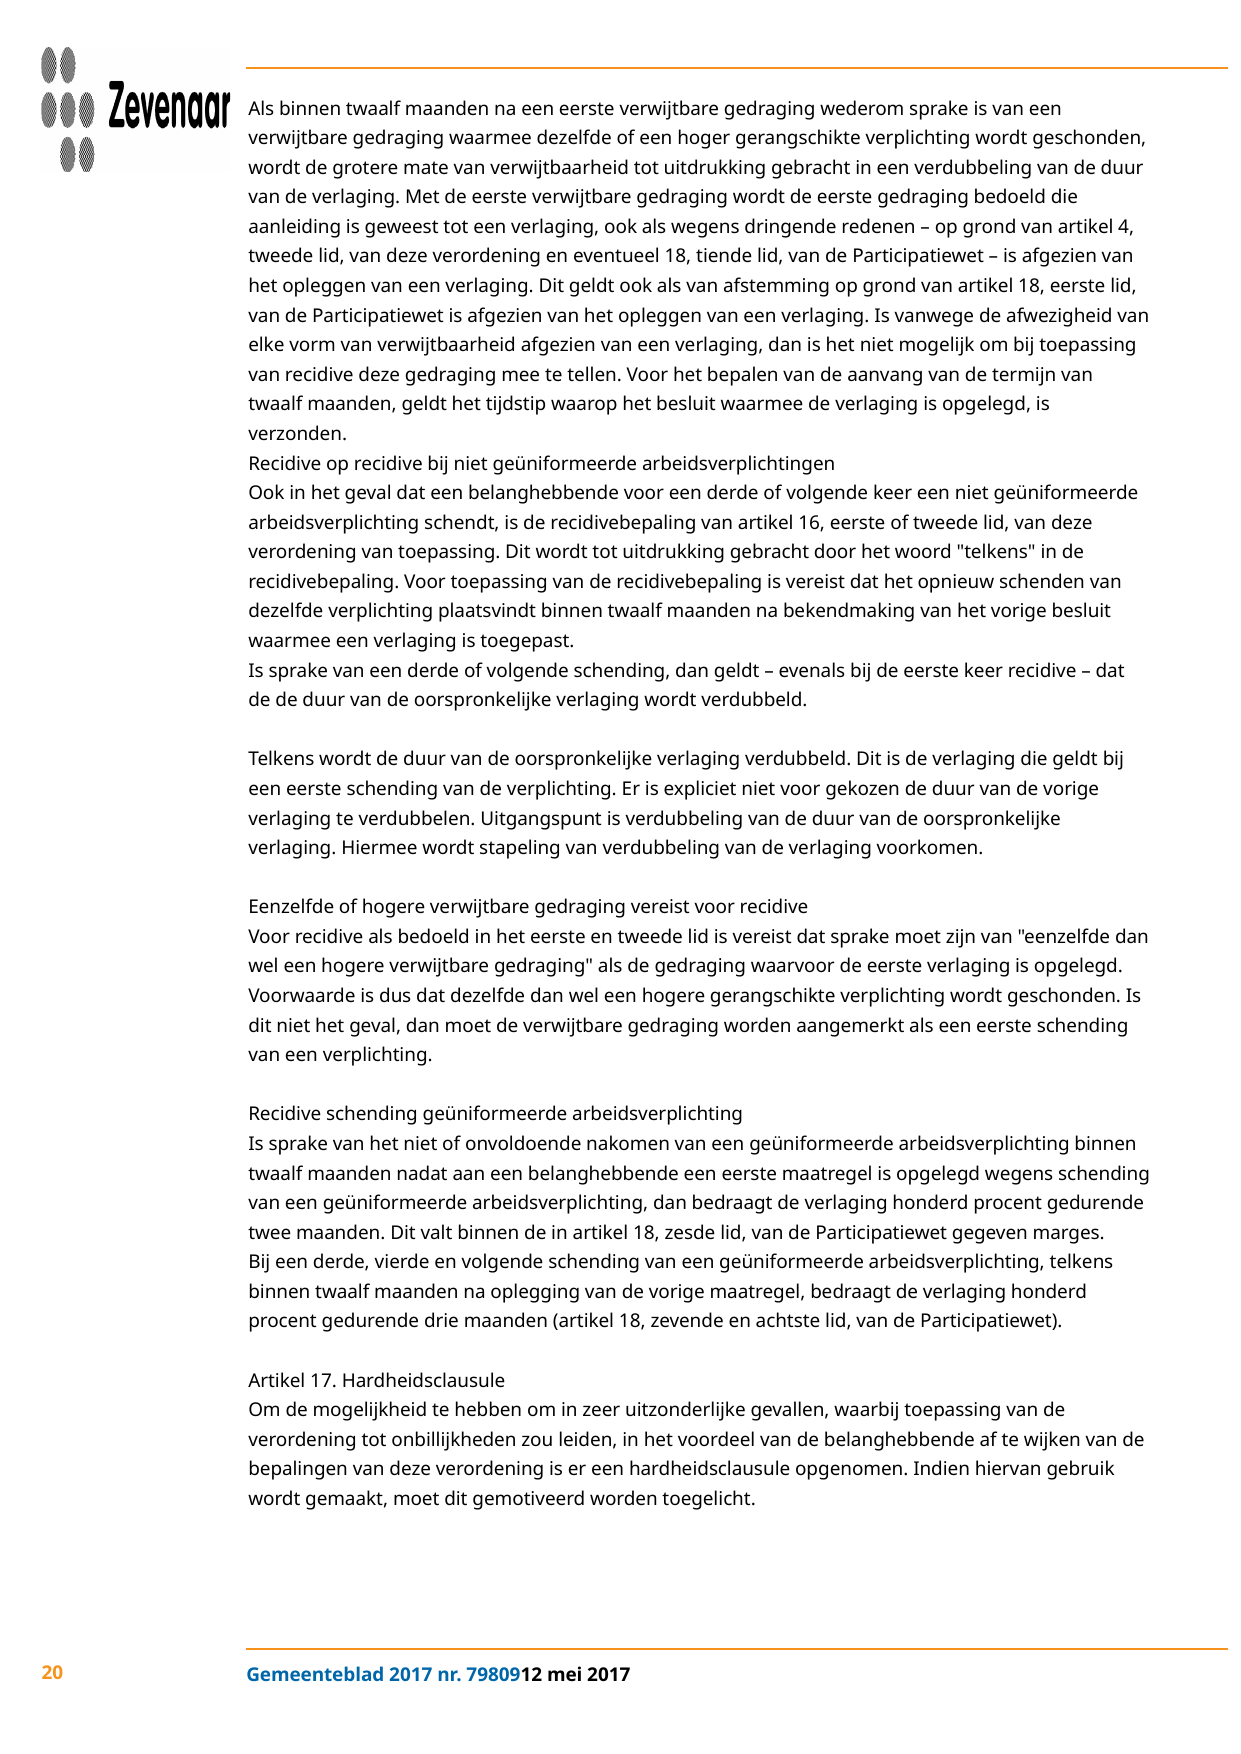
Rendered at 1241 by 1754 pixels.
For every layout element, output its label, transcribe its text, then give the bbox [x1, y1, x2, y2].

text Voor recidive als bedoeld in het eerste en tweede lid is vereist dat sprake moet zijn van "eenzelfde dan wel een hogere verwijtbare gedraging" als de gedraging waarvoor de eerste verlaging is opgelegd. Voorwaarde is dus dat dezelfde dan wel een hogere gerangschikte verplichting wordt geschonden. Is dit niet het geval, dan moet de verwijtbare gedraging worden aangemerkt als een eerste schending van een verplichting. [248, 923, 1152, 1067]
picture [41, 47, 231, 172]
text Is sprake van het niet of onvoldoende nakomen van een geüniformeerde arbeidsverplichting binnen twaalf maanden nadat aan een belanghebbende een eerste maatregel is opgelegd wegens schending van een geüniformeerde arbeidsverplichting, dan bedraagt de verlaging honderd procent gedurende twee maanden. Dit valt binnen de in artikel 18, zesde lid, van de Participatiewet gegeven marges. [248, 1130, 1152, 1245]
text Recidive schending geüniformeerde arbeidsverplichting [248, 1101, 1152, 1126]
text Eenzelfde of hogere verwijtbare gedraging vereist voor recidive [248, 893, 1152, 919]
text Om de mogelijkheid te hebben om in zeer uitzonderlijke gevallen, waarbij toepassing van de verordening tot onbillijkheden zou leiden, in het voordeel van de belanghebbende af te wijken van de bepalingen van deze verordening is er een hardheidsclausule opgenomen. Indien hiervan gebruik wordt gemaakt, moet dit gemotiveerd worden toegelicht. [248, 1396, 1152, 1511]
text Artikel 17. Hardheidsclausule [248, 1367, 1152, 1393]
text Als binnen twaalf maanden na een eerste verwijtbare gedraging wederom sprake is van een verwijtbare gedraging waarmee dezelfde of een hoger gerangschikte verplichting wordt geschonden, wordt de grotere mate van verwijtbaarheid tot uitdrukking gebracht in een verdubbeling van de duur van de verlaging. Met de eerste verwijtbare gedraging wordt de eerste gedraging bedoeld die aanleiding is geweest tot een verlaging, ook als wegens dringende redenen – op grond van artikel 4, tweede lid, van deze verordening en eventueel 18, tiende lid, van de Participatiewet – is afgezien van het opleggen van een verlaging. Dit geldt ook als van afstemming op grond van artikel 18, eerste lid, van de Participatiewet is afgezien van het opleggen van een verlaging. Is vanwege de afwezigheid van elke vorm van verwijtbaarheid afgezien van een verlaging, dan is het niet mogelijk om bij toepassing van recidive deze gedraging mee te tellen. Voor het bepalen van de aanvang van de termijn van twaalf maanden, geldt het tijdstip waarop het besluit waarmee de verlaging is opgelegd, is verzonden. [248, 95, 1152, 446]
text Bij een derde, vierde en volgende schending van een geüniformeerde arbeidsverplichting, telkens binnen twaalf maanden na oplegging van de vorige maatregel, bedraagt de verlaging honderd procent gedurende drie maanden (artikel 18, zevende en achtste lid, van de Participatiewet). [248, 1248, 1152, 1333]
text Telkens wordt de duur van de oorspronkelijke verlaging verdubbeld. Dit is de verlaging die geldt bij een eerste schending van de verplichting. Er is expliciet niet voor gekozen de duur van de vorige verlaging te verdubbelen. Uitgangspunt is verdubbeling van de duur van de oorspronkelijke verlaging. Hiermee wordt stapeling van verdubbeling van de verlaging voorkomen. [248, 746, 1152, 860]
text Is sprake van een derde of volgende schending, dan geldt – evenals bij de eerste keer recidive – dat de de duur van de oorspronkelijke verlaging wordt verdubbeld. [248, 657, 1152, 712]
text Recidive op recidive bij niet geüniformeerde arbeidsverplichtingen [248, 450, 1152, 476]
text Ook in het geval dat een belanghebbende voor een derde of volgende keer een niet geüniformeerde arbeidsverplichting schendt, is de recidivebepaling van artikel 16, eerste of tweede lid, van deze verordening van toepassing. Dit wordt tot uitdrukking gebracht door het woord "telkens" in de recidivebepaling. Voor toepassing van de recidivebepaling is vereist dat het opnieuw schenden van dezelfde verplichting plaatsvindt binnen twaalf maanden na bekendmaking van het vorige besluit waarmee een verlaging is toegepast. [248, 479, 1152, 653]
